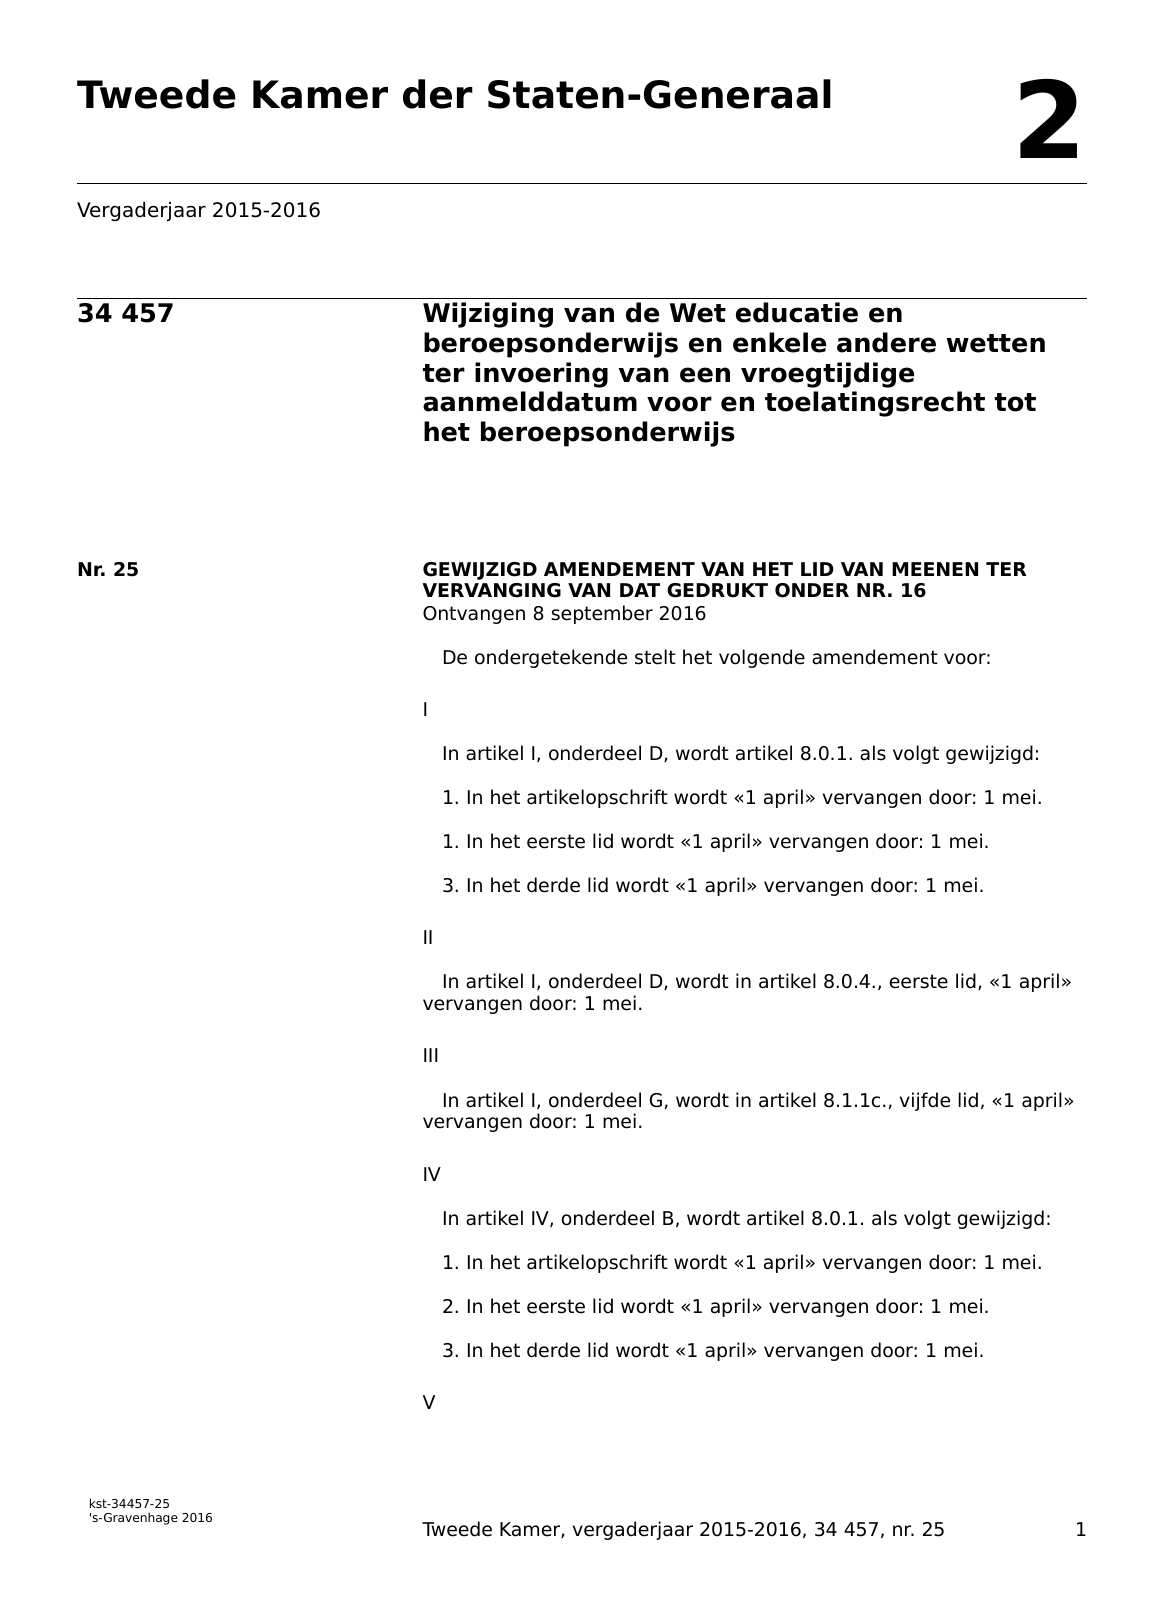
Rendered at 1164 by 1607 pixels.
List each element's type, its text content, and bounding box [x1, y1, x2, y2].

table_header 2 [886, 59, 1087, 183]
subtitle II [422, 927, 1087, 949]
text In artikel I, onderdeel D, wordt in artikel 8.0.4., eerste lid, «1 april» vervangen door: 1 mei. [422, 971, 1087, 1015]
text 1. In het eerste lid wordt «1 april» vervangen door: 1 mei. [422, 831, 1087, 853]
subtitle 34 457 Wijziging van de Wet educatie en beroepsonderwijs en enkele andere wetten ter invoering van een vroegtijdige aanmelddatum voor en toelatingsrecht tot het beroepsonderwijs [77, 299, 1087, 447]
subtitle IV [422, 1163, 1087, 1185]
text In artikel IV, onderdeel B, wordt artikel 8.0.1. als volgt gewijzigd: [422, 1208, 1087, 1229]
text In artikel I, onderdeel D, wordt artikel 8.0.1. als volgt gewijzigd: [422, 743, 1087, 765]
subtitle III [422, 1045, 1087, 1067]
table_cell Vergaderjaar 2015-2016 [77, 184, 1087, 298]
text 1. In het artikelopschrift wordt «1 april» vervangen door: 1 mei. [422, 787, 1087, 809]
text 3. In het derde lid wordt «1 april» vervangen door: 1 mei. [422, 1340, 1087, 1362]
text In artikel I, onderdeel G, wordt in artikel 8.1.1c., vijfde lid, «1 april» vervangen door: 1 mei. [422, 1089, 1087, 1133]
text Ontvangen 8 september 2016 [422, 602, 1087, 624]
text 2. In het eerste lid wordt «1 april» vervangen door: 1 mei. [422, 1296, 1087, 1318]
subtitle Nr. 25 GEWIJZIGD AMENDEMENT VAN HET LID VAN MEENEN TER VERVANGING VAN DAT GEDRUKT ONDER NR. 16 [77, 558, 1087, 602]
subtitle V [422, 1392, 1087, 1414]
text 's-Gravenhage 2016 [88, 1511, 323, 1525]
text 3. In het derde lid wordt «1 april» vervangen door: 1 mei. [422, 875, 1087, 897]
text 1. In het artikelopschrift wordt «1 april» vervangen door: 1 mei. [422, 1252, 1087, 1274]
text De ondergetekende stelt het volgende amendement voor: [422, 647, 1087, 668]
table_header Tweede Kamer der Staten-Generaal [77, 59, 886, 183]
subtitle I [422, 698, 1087, 721]
text kst-34457-25 [88, 1497, 323, 1511]
